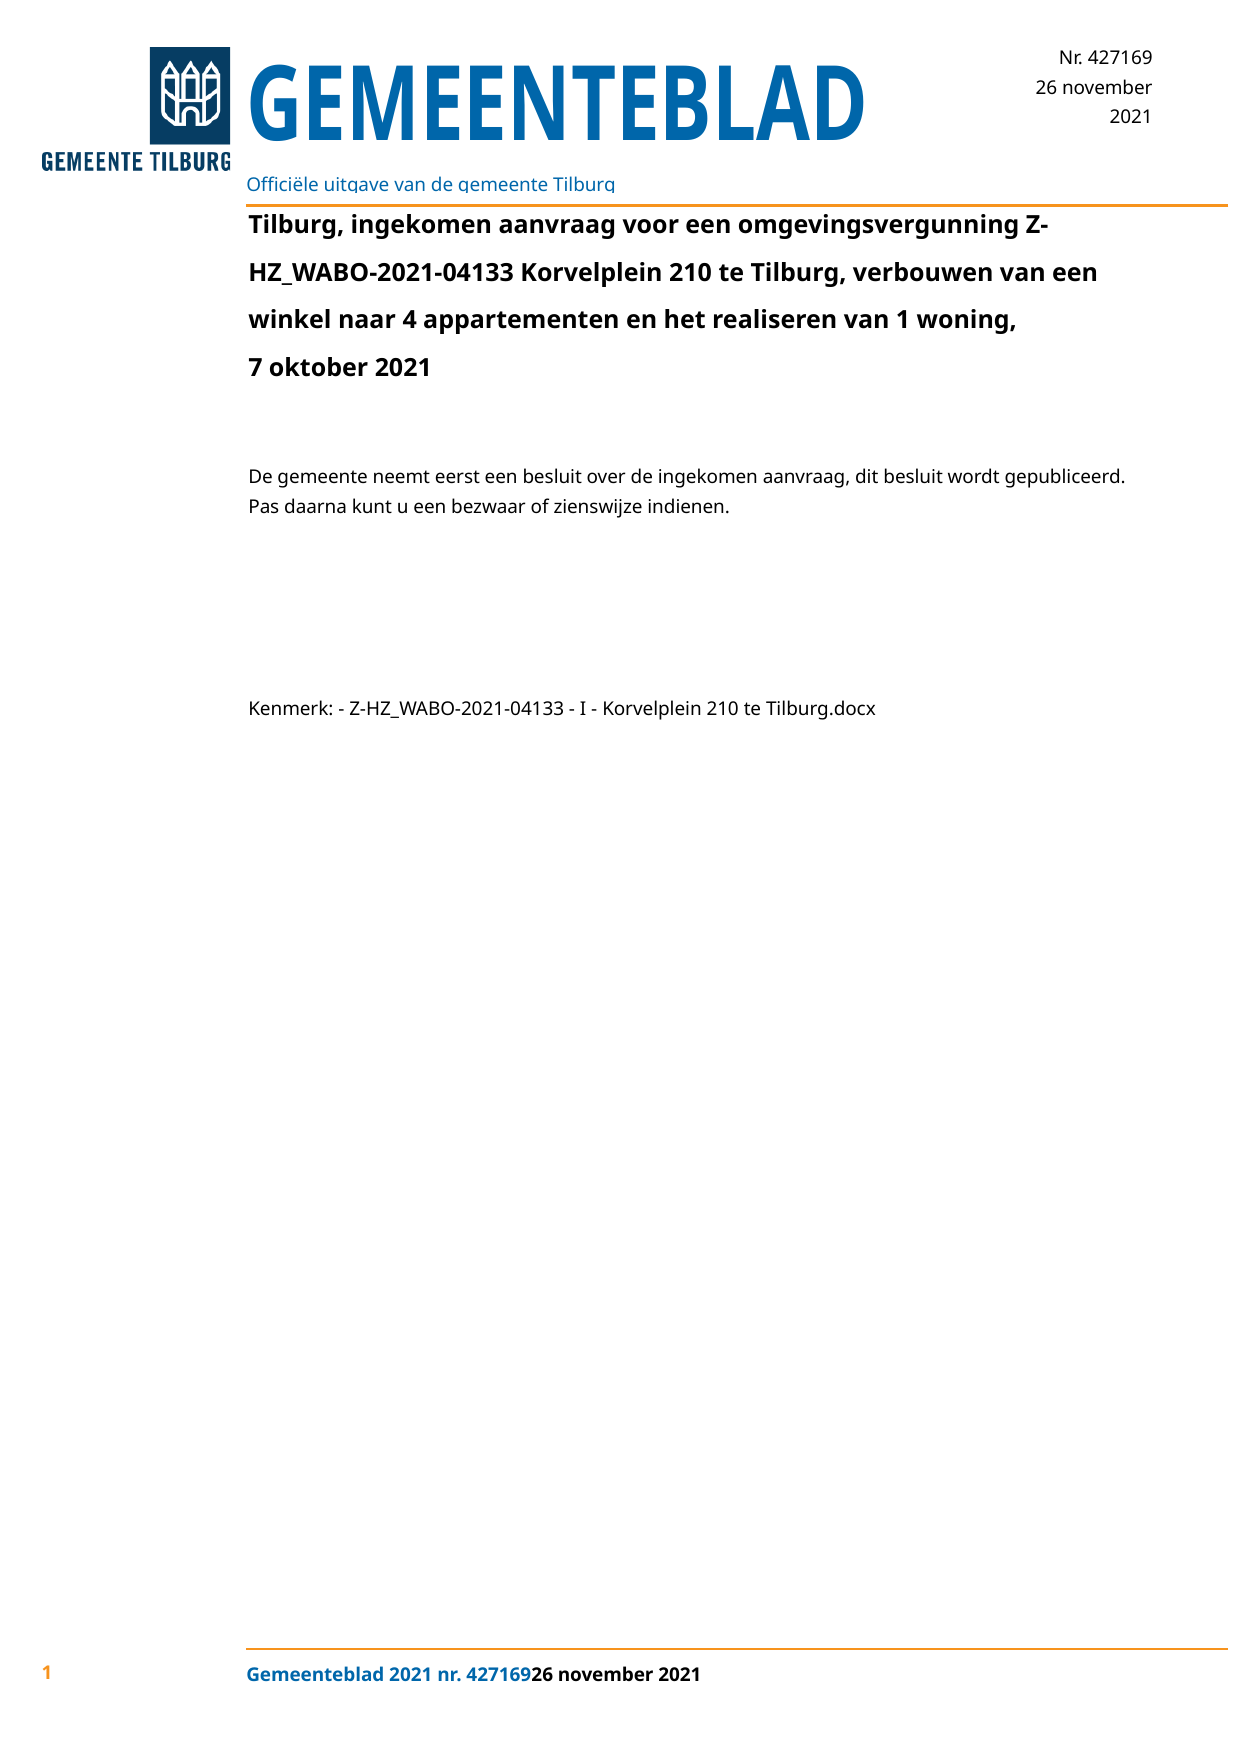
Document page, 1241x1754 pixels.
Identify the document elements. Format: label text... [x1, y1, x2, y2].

text Tilburg, ingekomen aanvraag voor een omgevingsvergunning Z-HZ_WABO-2021-04133 Korvelplein 210 te Tilburg, verbouwen van een winkel naar 4 appartementen en het realiseren van 1 woning, 7 oktober 2021 [248, 207, 1152, 384]
text Kenmerk: - Z-HZ_WABO-2021-04133 - I - Korvelplein 210 te Tilburg.docx [248, 695, 1152, 721]
text De gemeente neemt eerst een besluit over de ingekomen aanvraag, dit besluit wordt gepubliceerd. Pas daarna kunt u een bezwaar of zienswijze indienen. [248, 463, 1152, 519]
picture [41, 47, 231, 172]
